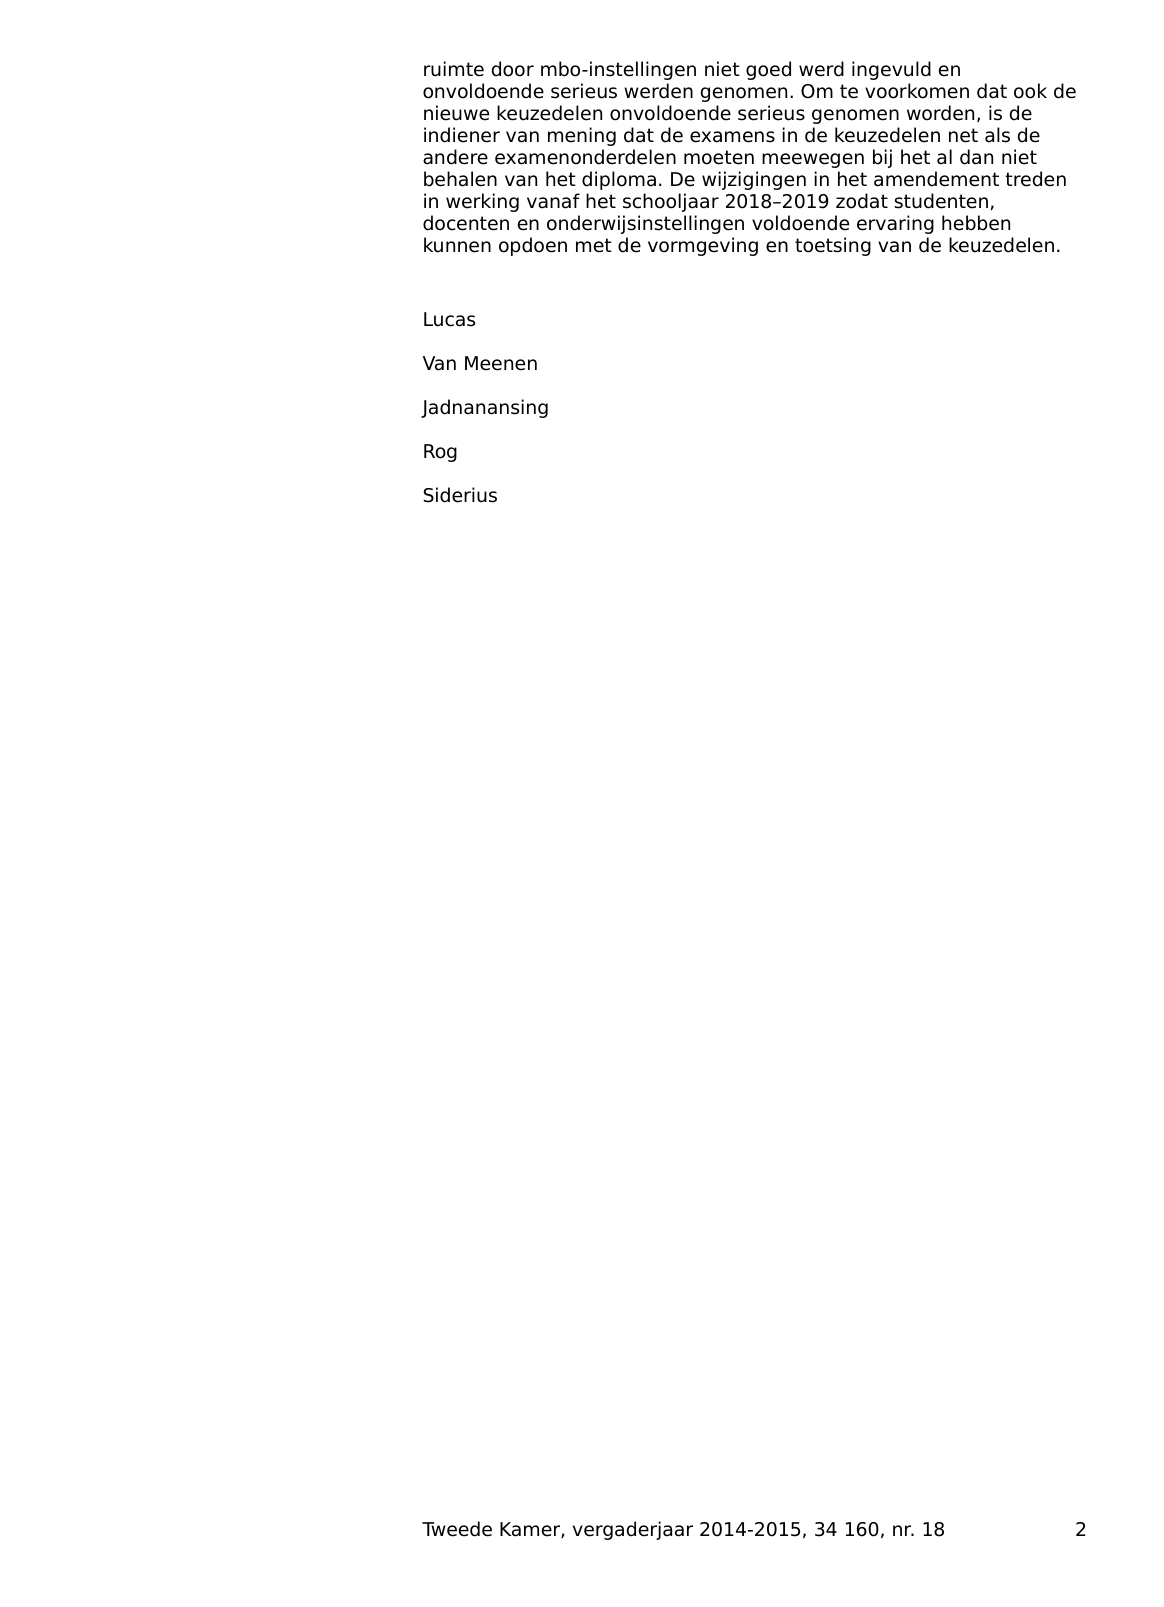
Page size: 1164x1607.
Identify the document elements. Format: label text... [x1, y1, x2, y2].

text Lucas Van Meenen Jadnanansing Rog Siderius [422, 287, 1087, 507]
text ruimte door mbo-instellingen niet goed werd ingevuld en onvoldoende serieus werden genomen. Om te voorkomen dat ook de nieuwe keuzedelen onvoldoende serieus genomen worden, is de indiener van mening dat de examens in de keuzedelen net als de andere examenonderdelen moeten meewegen bij het al dan niet behalen van het diploma. De wijzigingen in het amendement treden in werking vanaf het schooljaar 2018–2019 zodat studenten, docenten en onderwijsinstellingen voldoende ervaring hebben kunnen opdoen met de vormgeving en toetsing van de keuzedelen. [422, 59, 1087, 257]
